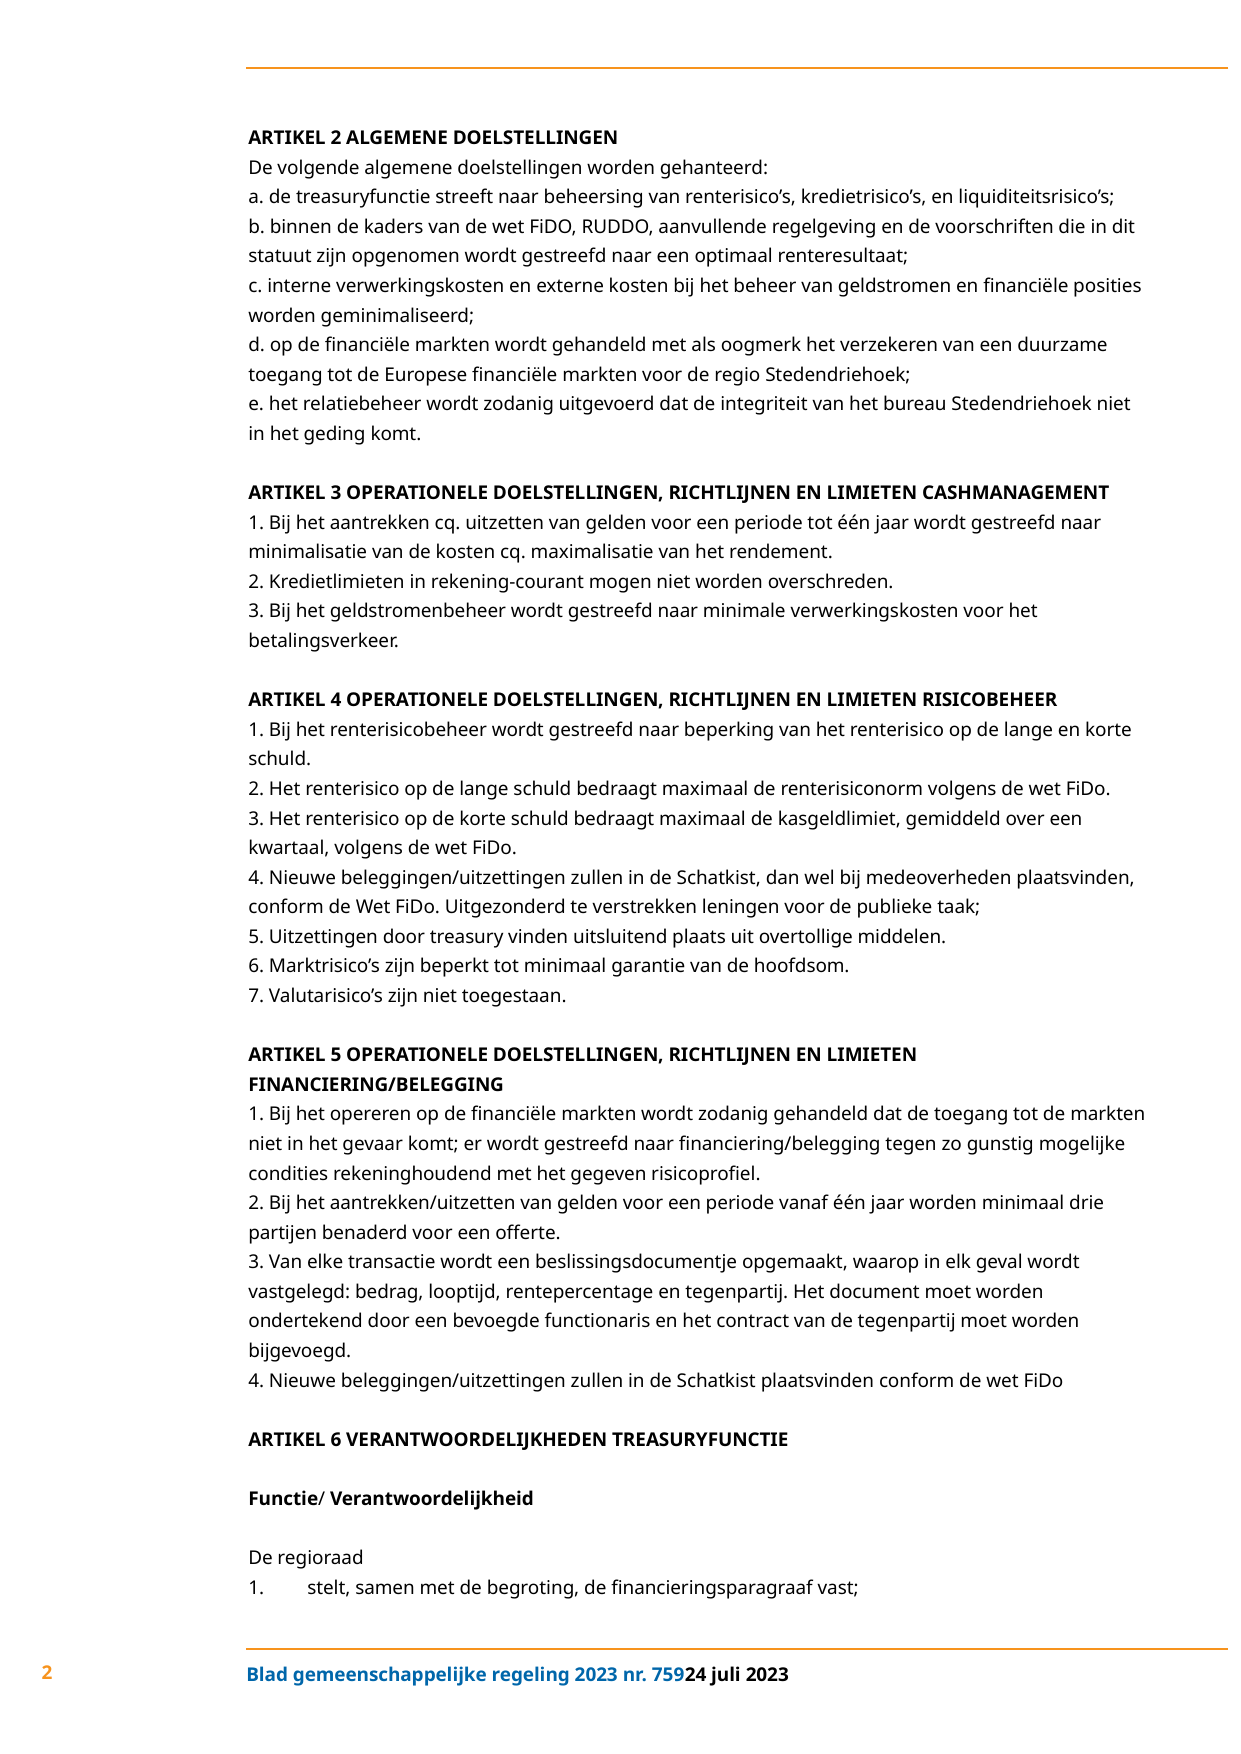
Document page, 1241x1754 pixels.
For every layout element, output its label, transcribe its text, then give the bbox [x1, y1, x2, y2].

text ARTIKEL 2 ALGEMENE DOELSTELLINGEN [248, 124, 1152, 150]
text ARTIKEL 5 OPERATIONELE DOELSTELLINGEN, RICHTLIJNEN EN LIMIETEN FINANCIERING/BELEGGING [248, 1041, 1152, 1097]
text De regioraad [248, 1544, 1152, 1570]
picture [41, 47, 231, 172]
text 7. Valutarisico’s zijn niet toegestaan. [248, 982, 1152, 1008]
text d. op de financiële markten wordt gehandeld met als oogmerk het verzekeren van een duurzame toegang tot de Europese financiële markten voor de regio Stedendriehoek; [248, 331, 1152, 387]
text c. interne verwerkingskosten en externe kosten bij het beheer van geldstromen en financiële posities worden geminimaliseerd; [248, 272, 1152, 328]
text 4. Nieuwe beleggingen/uitzettingen zullen in de Schatkist plaatsvinden conform de wet FiDo [248, 1367, 1152, 1393]
text 5. Uitzettingen door treasury vinden uitsluitend plaats uit overtollige middelen. [248, 923, 1152, 949]
text ARTIKEL 6 VERANTWOORDELIJKHEDEN TREASURYFUNCTIE [248, 1426, 1152, 1452]
text 1. Bij het renterisicobeheer wordt gestreefd naar beperking van het renterisico op de lange en korte schuld. [248, 716, 1152, 771]
text 2. Kredietlimieten in rekening-courant mogen niet worden overschreden. [248, 568, 1152, 594]
text 2. Het renterisico op de lange schuld bedraagt maximaal de renterisiconorm volgens de wet FiDo. [248, 775, 1152, 801]
text ARTIKEL 4 OPERATIONELE DOELSTELLINGEN, RICHTLIJNEN EN LIMIETEN RISICOBEHEER [248, 686, 1152, 712]
text b. binnen de kaders van de wet FiDO, RUDDO, aanvullende regelgeving en de voorschriften die in dit statuut zijn opgenomen wordt gestreefd naar een optimaal renteresultaat; [248, 213, 1152, 268]
text 3. Bij het geldstromenbeheer wordt gestreefd naar minimale verwerkingskosten voor het betalingsverkeer. [248, 598, 1152, 653]
text 6. Marktrisico’s zijn beperkt tot minimaal garantie van de hoofdsom. [248, 953, 1152, 978]
text 1. Bij het aantrekken cq. uitzetten van gelden voor een periode tot één jaar wordt gestreefd naar minimalisatie van de kosten cq. maximalisatie van het rendement. [248, 509, 1152, 564]
list stelt, samen met de begroting, de financieringsparagraaf vast; [248, 1574, 1152, 1600]
text Functie/ Verantwoordelijkheid [248, 1485, 1152, 1511]
text 1. Bij het opereren op de financiële markten wordt zodanig gehandeld dat de toegang tot de markten niet in het gevaar komt; er wordt gestreefd naar financiering/belegging tegen zo gunstig mogelijke condities rekeninghoudend met het gegeven risicoprofiel. [248, 1101, 1152, 1186]
text a. de treasuryfunctie streeft naar beheersing van renterisico’s, kredietrisico’s, en liquiditeitsrisico’s; [248, 183, 1152, 209]
text 3. Van elke transactie wordt een beslissingsdocumentje opgemaakt, waarop in elk geval wordt vastgelegd: bedrag, looptijd, rentepercentage en tegenpartij. Het document moet worden ondertekend door een bevoegde functionaris en het contract van de tegenpartij moet worden bijgevoegd. [248, 1248, 1152, 1363]
text e. het relatiebeheer wordt zodanig uitgevoerd dat de integriteit van het bureau Stedendriehoek niet in het geding komt. [248, 391, 1152, 446]
text 3. Het renterisico op de korte schuld bedraagt maximaal de kasgeldlimiet, gemiddeld over een kwartaal, volgens de wet FiDo. [248, 805, 1152, 860]
text 4. Nieuwe beleggingen/uitzettingen zullen in de Schatkist, dan wel bij medeoverheden plaatsvinden, conform de Wet FiDo. Uitgezonderd te verstrekken leningen voor de publieke taak; [248, 864, 1152, 919]
text De volgende algemene doelstellingen worden gehanteerd: [248, 154, 1152, 180]
text 2. Bij het aantrekken/uitzetten van gelden voor een periode vanaf één jaar worden minimaal drie partijen benaderd voor een offerte. [248, 1189, 1152, 1245]
text ARTIKEL 3 OPERATIONELE DOELSTELLINGEN, RICHTLIJNEN EN LIMIETEN CASHMANAGEMENT [248, 479, 1152, 505]
